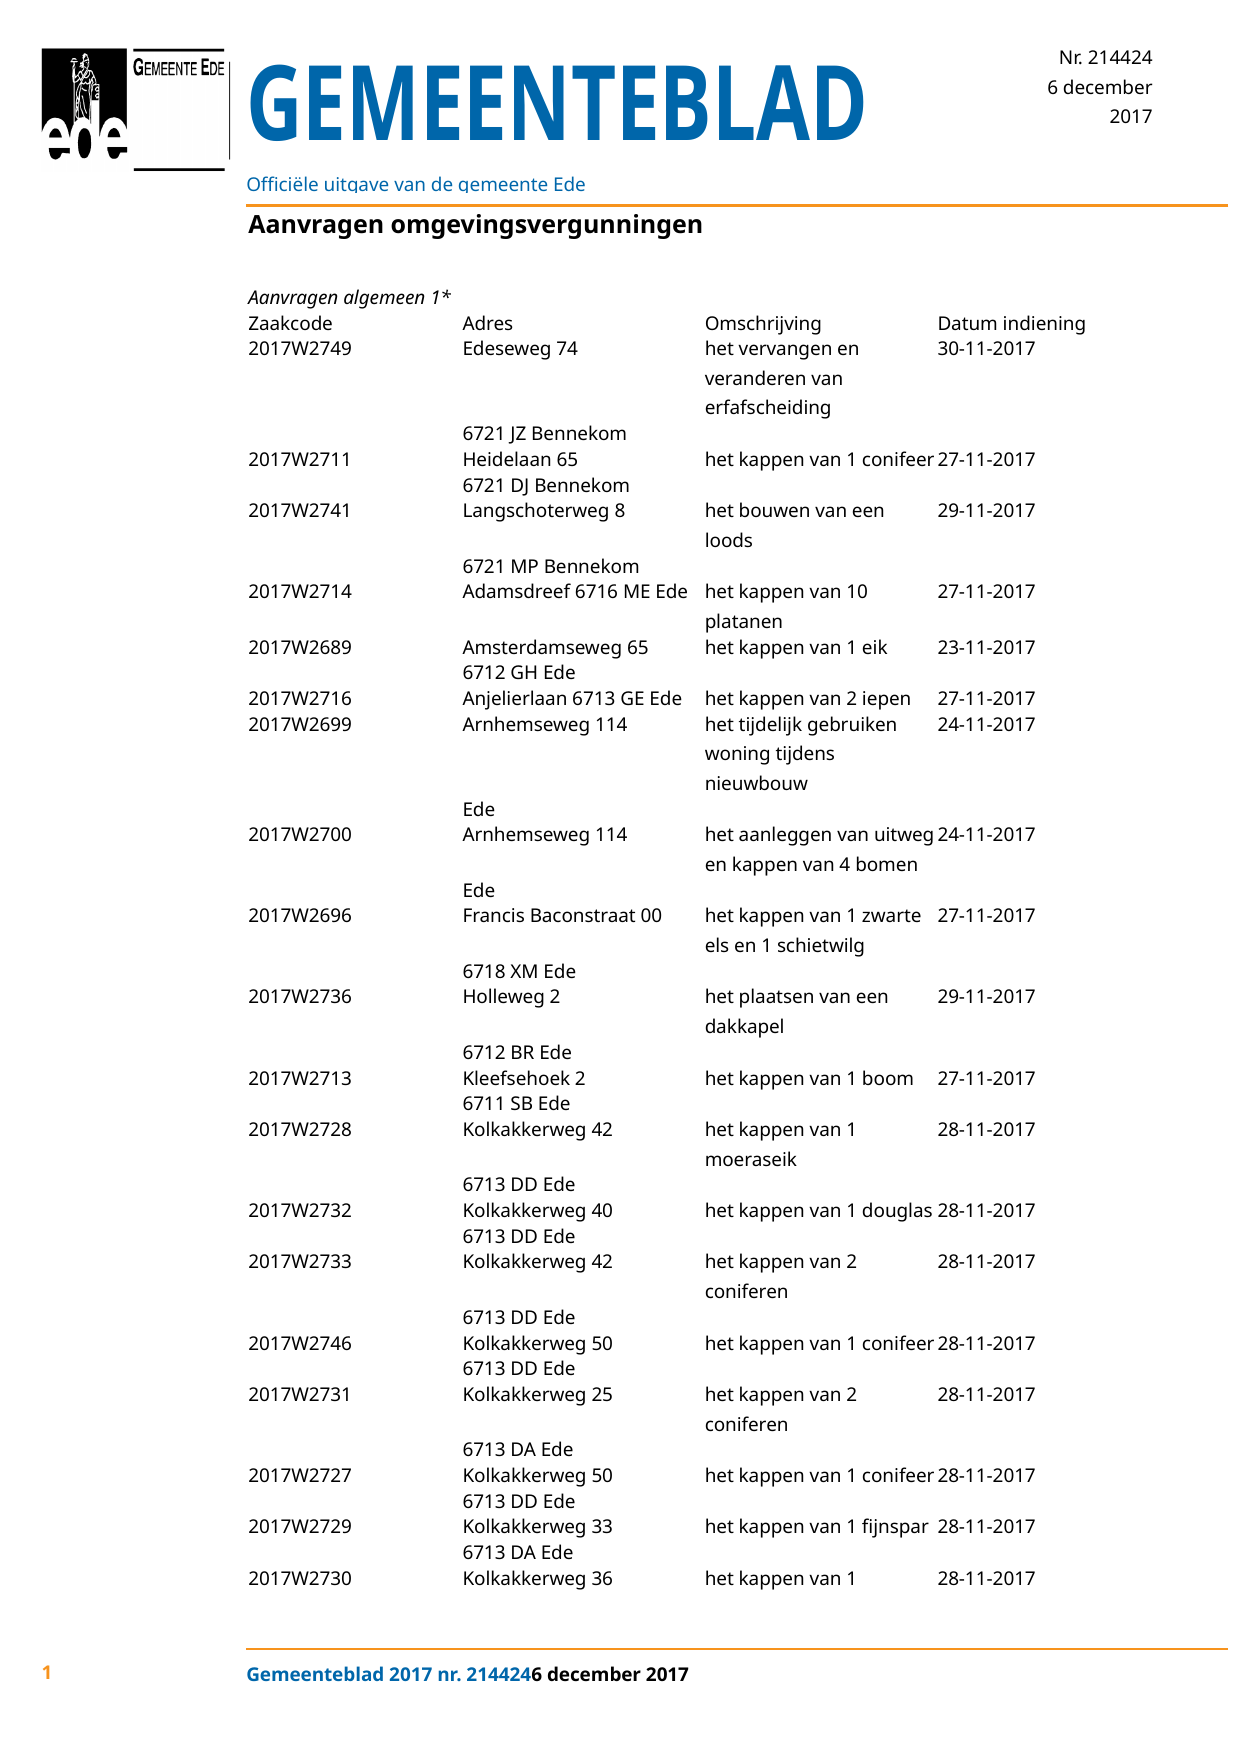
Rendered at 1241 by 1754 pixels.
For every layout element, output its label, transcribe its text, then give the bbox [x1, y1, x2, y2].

table_cell het kappen van 1 conifeer [705, 446, 937, 472]
table_cell Amsterdamseweg 65 [462, 634, 704, 659]
table_cell Kolkakkerweg 42 [462, 1249, 704, 1304]
table_cell [937, 660, 1152, 685]
table_cell 2017W2696 [248, 903, 462, 958]
table_cell het kappen van 1 zwarte els en 1 schietwilg [705, 903, 937, 958]
table_cell 6712 BR Ede [462, 1039, 704, 1065]
table_cell [248, 553, 462, 578]
table_cell [937, 1039, 1152, 1065]
table_cell [248, 1488, 462, 1514]
table_cell 6713 DD Ede [462, 1223, 704, 1249]
table_cell Kolkakkerweg 25 [462, 1381, 704, 1437]
table_cell [705, 420, 937, 446]
table_cell 6712 GH Ede [462, 660, 704, 685]
text Aanvragen algemeen 1* [248, 284, 1152, 309]
table_cell 2017W2714 [248, 579, 462, 634]
table_cell 6713 DD Ede [462, 1172, 704, 1197]
table_cell Kolkakkerweg 40 [462, 1197, 704, 1223]
table_cell [937, 1091, 1152, 1116]
table_cell 24-11-2017 [937, 711, 1152, 796]
table_header Datum indiening [937, 310, 1152, 335]
table_cell Arnhemseweg 114 [462, 822, 704, 877]
table_cell [248, 1540, 462, 1565]
table_cell Holleweg 2 [462, 984, 704, 1039]
table_cell 29-11-2017 [937, 984, 1152, 1039]
table_cell het kappen van 1 conifeer [705, 1330, 937, 1356]
table_cell 6713 DD Ede [462, 1304, 704, 1330]
table_cell 6711 SB Ede [462, 1091, 704, 1116]
table_cell het plaatsen van een dakkapel [705, 984, 937, 1039]
table_cell 6713 DD Ede [462, 1356, 704, 1381]
table_cell 28-11-2017 [937, 1565, 1152, 1591]
table_cell [937, 1488, 1152, 1514]
table_cell Francis Baconstraat 00 [462, 903, 704, 958]
table_cell 2017W2731 [248, 1381, 462, 1437]
table_cell 23-11-2017 [937, 634, 1152, 659]
table_cell 2017W2729 [248, 1514, 462, 1539]
table_cell het kappen van 1 moeraseik [705, 1116, 937, 1172]
table_cell 28-11-2017 [937, 1381, 1152, 1437]
table_cell 27-11-2017 [937, 685, 1152, 711]
table_cell [937, 1172, 1152, 1197]
table_cell 2017W2730 [248, 1565, 462, 1591]
table_cell [248, 877, 462, 903]
picture [41, 47, 231, 172]
table_header Adres [462, 310, 704, 335]
table_cell 2017W2713 [248, 1065, 462, 1091]
table_cell 28-11-2017 [937, 1330, 1152, 1356]
table_cell 2017W2689 [248, 634, 462, 659]
table_cell het kappen van 1 eik [705, 634, 937, 659]
table_cell het tijdelijk gebruiken woning tijdens nieuwbouw [705, 711, 937, 796]
table_cell 28-11-2017 [937, 1116, 1152, 1172]
table_cell 27-11-2017 [937, 579, 1152, 634]
table_cell 2017W2732 [248, 1197, 462, 1223]
table_cell Adamsdreef 6716 ME Ede [462, 579, 704, 634]
table_cell [705, 1488, 937, 1514]
table_cell [248, 1039, 462, 1065]
table_cell het kappen van 1 boom [705, 1065, 937, 1091]
table_cell 6721 JZ Bennekom [462, 420, 704, 446]
table_cell [248, 1356, 462, 1381]
table_cell [248, 1437, 462, 1462]
table_cell [937, 1223, 1152, 1249]
table_cell [937, 553, 1152, 578]
table_cell [248, 1091, 462, 1116]
table_cell [937, 877, 1152, 903]
table_cell 2017W2741 [248, 498, 462, 553]
table_cell [705, 553, 937, 578]
table_cell 27-11-2017 [937, 446, 1152, 472]
table_cell 2017W2733 [248, 1249, 462, 1304]
table_cell [705, 1437, 937, 1462]
table_cell [937, 1356, 1152, 1381]
table_cell het vervangen en veranderen van erfafscheiding [705, 335, 937, 420]
table_cell 2017W2727 [248, 1462, 462, 1488]
table_cell Heidelaan 65 [462, 446, 704, 472]
table_cell 28-11-2017 [937, 1197, 1152, 1223]
table_cell Kleefsehoek 2 [462, 1065, 704, 1091]
table_cell [937, 420, 1152, 446]
table_cell [705, 1540, 937, 1565]
table_cell 28-11-2017 [937, 1514, 1152, 1539]
table_cell [705, 796, 937, 822]
table_header Zaakcode [248, 310, 462, 335]
table_cell [937, 472, 1152, 497]
table_cell 2017W2716 [248, 685, 462, 711]
table_cell het kappen van 2 iepen [705, 685, 937, 711]
table_cell [705, 958, 937, 984]
table_cell 27-11-2017 [937, 903, 1152, 958]
table_header Omschrijving [705, 310, 937, 335]
table_cell het kappen van 1 conifeer [705, 1462, 937, 1488]
table_cell Ede [462, 877, 704, 903]
table_cell Kolkakkerweg 33 [462, 1514, 704, 1539]
table_cell [705, 1304, 937, 1330]
table_cell Langschoterweg 8 [462, 498, 704, 553]
table_cell 2017W2746 [248, 1330, 462, 1356]
table_cell [248, 1223, 462, 1249]
table_cell 2017W2699 [248, 711, 462, 796]
table_cell 6713 DD Ede [462, 1488, 704, 1514]
table_cell [705, 1356, 937, 1381]
table_cell Kolkakkerweg 50 [462, 1462, 704, 1488]
table_cell 2017W2711 [248, 446, 462, 472]
table_cell [705, 877, 937, 903]
table_cell het aanleggen van uitweg en kappen van 4 bomen [705, 822, 937, 877]
table_cell 28-11-2017 [937, 1249, 1152, 1304]
table_cell 24-11-2017 [937, 822, 1152, 877]
table_cell 6721 DJ Bennekom [462, 472, 704, 497]
table_cell [248, 958, 462, 984]
table_cell Arnhemseweg 114 [462, 711, 704, 796]
text Aanvragen omgevingsvergunningen [248, 207, 1152, 241]
table_cell 30-11-2017 [937, 335, 1152, 420]
table_cell [937, 958, 1152, 984]
table_cell [248, 1172, 462, 1197]
table_cell het kappen van 1 [705, 1565, 937, 1591]
table_cell 6718 XM Ede [462, 958, 704, 984]
table_cell [705, 1172, 937, 1197]
table_cell Kolkakkerweg 50 [462, 1330, 704, 1356]
table_cell 2017W2728 [248, 1116, 462, 1172]
table_cell [248, 420, 462, 446]
table_cell Anjelierlaan 6713 GE Ede [462, 685, 704, 711]
table_cell Edeseweg 74 [462, 335, 704, 420]
table_cell 6713 DA Ede [462, 1540, 704, 1565]
table_cell het kappen van 10 platanen [705, 579, 937, 634]
table_cell het bouwen van een loods [705, 498, 937, 553]
table_cell [705, 1091, 937, 1116]
table_cell [937, 1304, 1152, 1330]
table_cell [248, 472, 462, 497]
table_cell 2017W2749 [248, 335, 462, 420]
table_cell [705, 1223, 937, 1249]
table_cell 27-11-2017 [937, 1065, 1152, 1091]
table_cell 29-11-2017 [937, 498, 1152, 553]
table_cell [248, 796, 462, 822]
table_cell 2017W2700 [248, 822, 462, 877]
table_cell 2017W2736 [248, 984, 462, 1039]
table_cell [705, 660, 937, 685]
table_cell [705, 1039, 937, 1065]
table_cell het kappen van 1 douglas [705, 1197, 937, 1223]
table_cell [937, 796, 1152, 822]
table_cell 6721 MP Bennekom [462, 553, 704, 578]
table_cell 28-11-2017 [937, 1462, 1152, 1488]
table_cell [248, 660, 462, 685]
table_cell [705, 472, 937, 497]
table_cell het kappen van 2 coniferen [705, 1249, 937, 1304]
table_cell Ede [462, 796, 704, 822]
table_cell [248, 1304, 462, 1330]
table_cell het kappen van 1 fijnspar [705, 1514, 937, 1539]
table_cell [937, 1437, 1152, 1462]
table_cell [937, 1540, 1152, 1565]
table_cell Kolkakkerweg 42 [462, 1116, 704, 1172]
table_cell het kappen van 2 coniferen [705, 1381, 937, 1437]
table_cell Kolkakkerweg 36 [462, 1565, 704, 1591]
table_cell 6713 DA Ede [462, 1437, 704, 1462]
